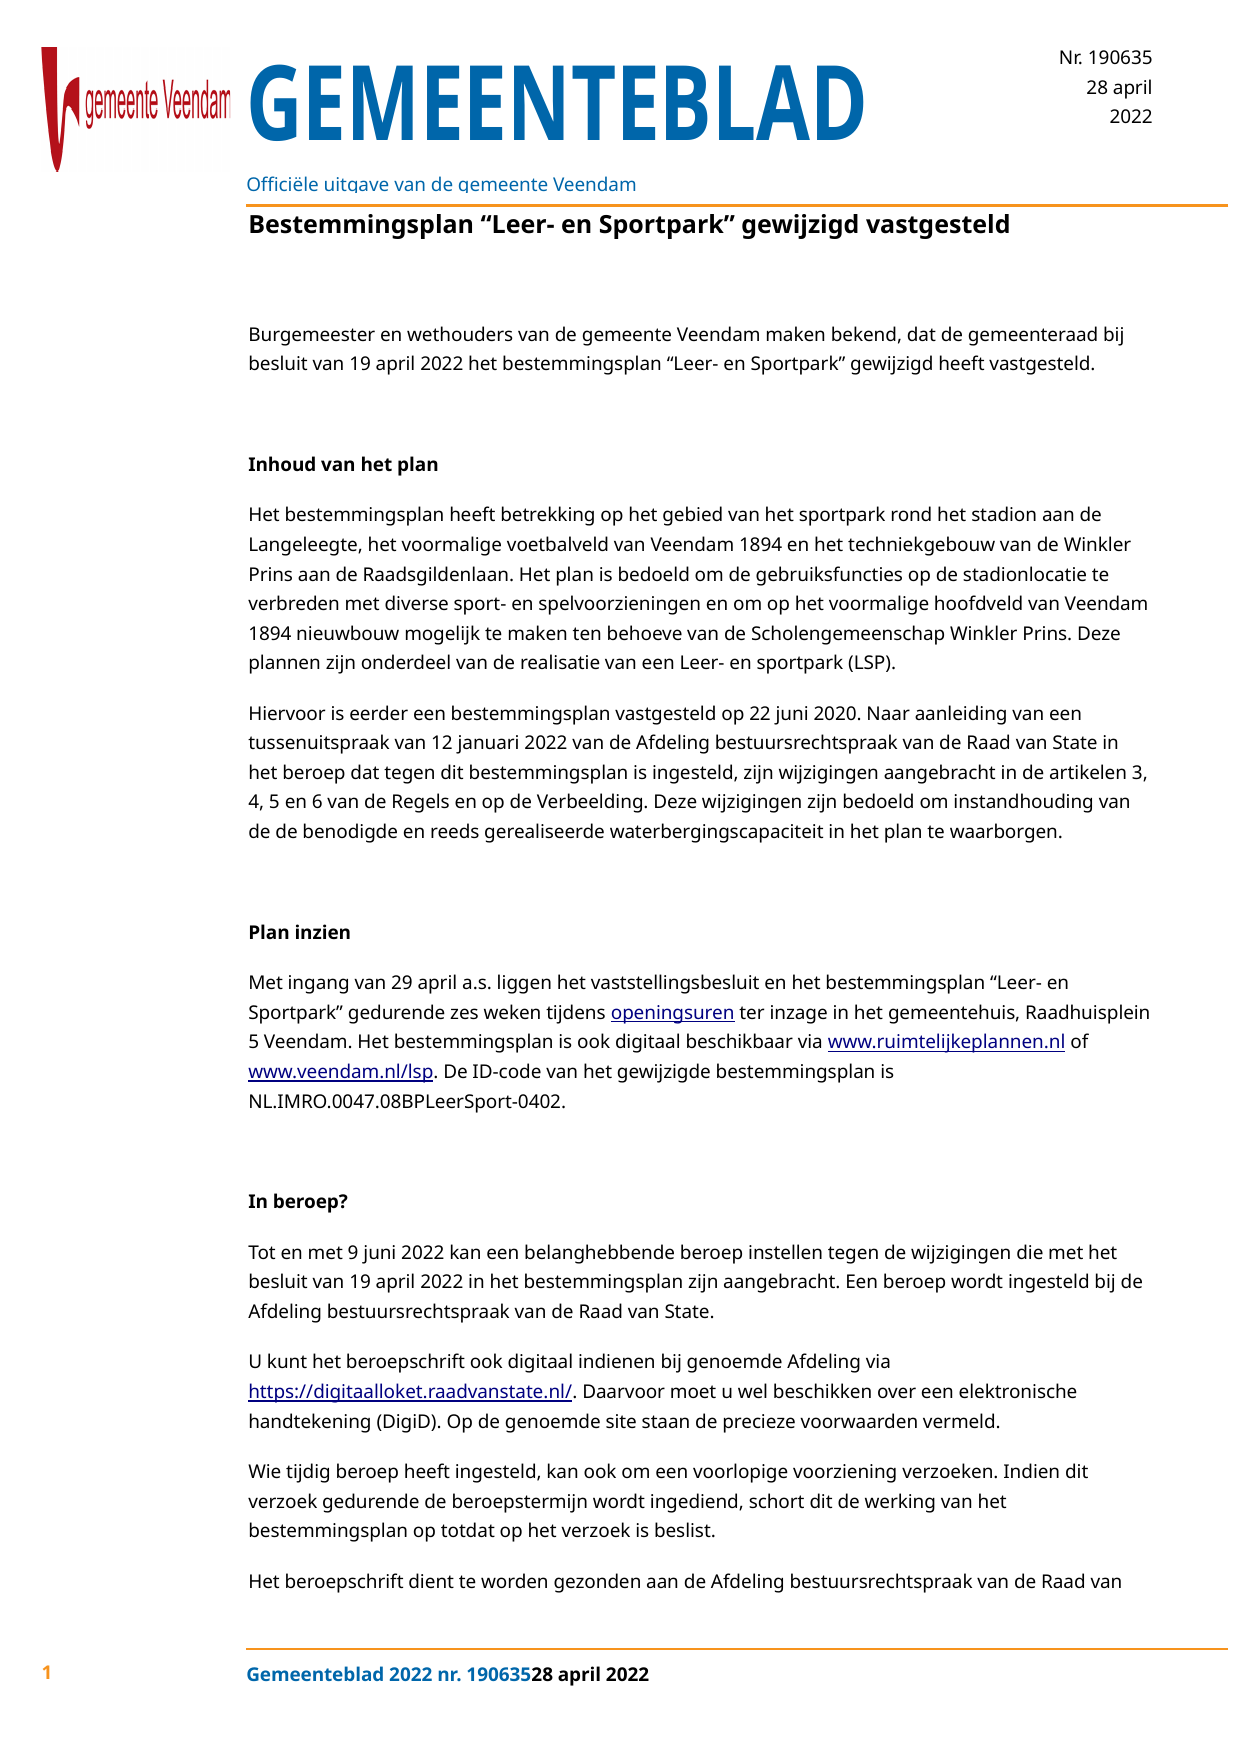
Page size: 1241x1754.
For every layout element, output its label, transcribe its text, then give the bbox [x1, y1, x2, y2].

text U kunt het beroepschrift ook digitaal indienen bij genoemde Afdeling via https://digitaalloket.raadvanstate.nl/. Daarvoor moet u wel beschikken over een elektronische handtekening (DigiD). Op de genoemde site staan de precieze voorwaarden vermeld. [248, 1349, 1152, 1433]
text In beroep? [248, 1189, 1152, 1214]
text Inhoud van het plan [248, 451, 1152, 477]
text Hiervoor is eerder een bestemmingsplan vastgesteld op 22 juni 2020. Naar aanleiding van een tussenuitspraak van 12 januari 2022 van de Afdeling bestuursrechtspraak van de Raad van State in het beroep dat tegen dit bestemmingsplan is ingesteld, zijn wijzigingen aangebracht in de artikelen 3, 4, 5 en 6 van de Regels en op de Verbeelding. Deze wijzigingen zijn bedoeld om instandhouding van de de benodigde en reeds gerealiseerde waterbergingscapaciteit in het plan te waarborgen. [248, 700, 1152, 844]
text Het beroepschrift dient te worden gezonden aan de Afdeling bestuursrechtspraak van de Raad van [248, 1568, 1152, 1593]
text Plan inzien [248, 919, 1152, 945]
text Het bestemmingsplan heeft betrekking op het gebied van het sportpark rond het stadion aan de Langeleegte, het voormalige voetbalveld van Veendam 1894 en het techniekgebouw van de Winkler Prins aan de Raadsgildenlaan. Het plan is bedoeld om de gebruiksfuncties op de stadionlocatie te verbreden met diverse sport- en spelvoorzieningen en om op het voormalige hoofdveld van Veendam 1894 nieuwbouw mogelijk te maken ten behoeve van de Scholengemeenschap Winkler Prins. Deze plannen zijn onderdeel van de realisatie van een Leer- en sportpark (LSP). [248, 502, 1152, 675]
picture [41, 47, 231, 172]
text Tot en met 9 juni 2022 kan een belanghebbende beroep instellen tegen de wijzigingen die met het besluit van 19 april 2022 in het bestemmingsplan zijn aangebracht. Een beroep wordt ingesteld bij de Afdeling bestuursrechtspraak van de Raad van State. [248, 1239, 1152, 1324]
text Bestemmingsplan “Leer- en Sportpark” gewijzigd vastgesteld [248, 207, 1152, 241]
text Burgemeester en wethouders van de gemeente Veendam maken bekend, dat de gemeenteraad bij besluit van 19 april 2022 het bestemmingsplan “Leer- en Sportpark” gewijzigd heeft vastgesteld. [248, 321, 1152, 376]
text Met ingang van 29 april a.s. liggen het vaststellingsbesluit en het bestemmingsplan “Leer- en Sportpark” gedurende zes weken tijdens openingsuren ter inzage in het gemeentehuis, Raadhuisplein 5 Veendam. Het bestemmingsplan is ook digitaal beschikbaar via www.ruimtelijkeplannen.nl of www.veendam.nl/lsp. De ID-code van het gewijzigde bestemmingsplan is NL.IMRO.0047.08BPLeerSport-0402. [248, 969, 1152, 1113]
text Wie tijdig beroep heeft ingesteld, kan ook om een voorlopige voorziening verzoeken. Indien dit verzoek gedurende de beroepstermijn wordt ingediend, schort dit de werking van het bestemmingsplan op totdat op het verzoek is beslist. [248, 1458, 1152, 1543]
